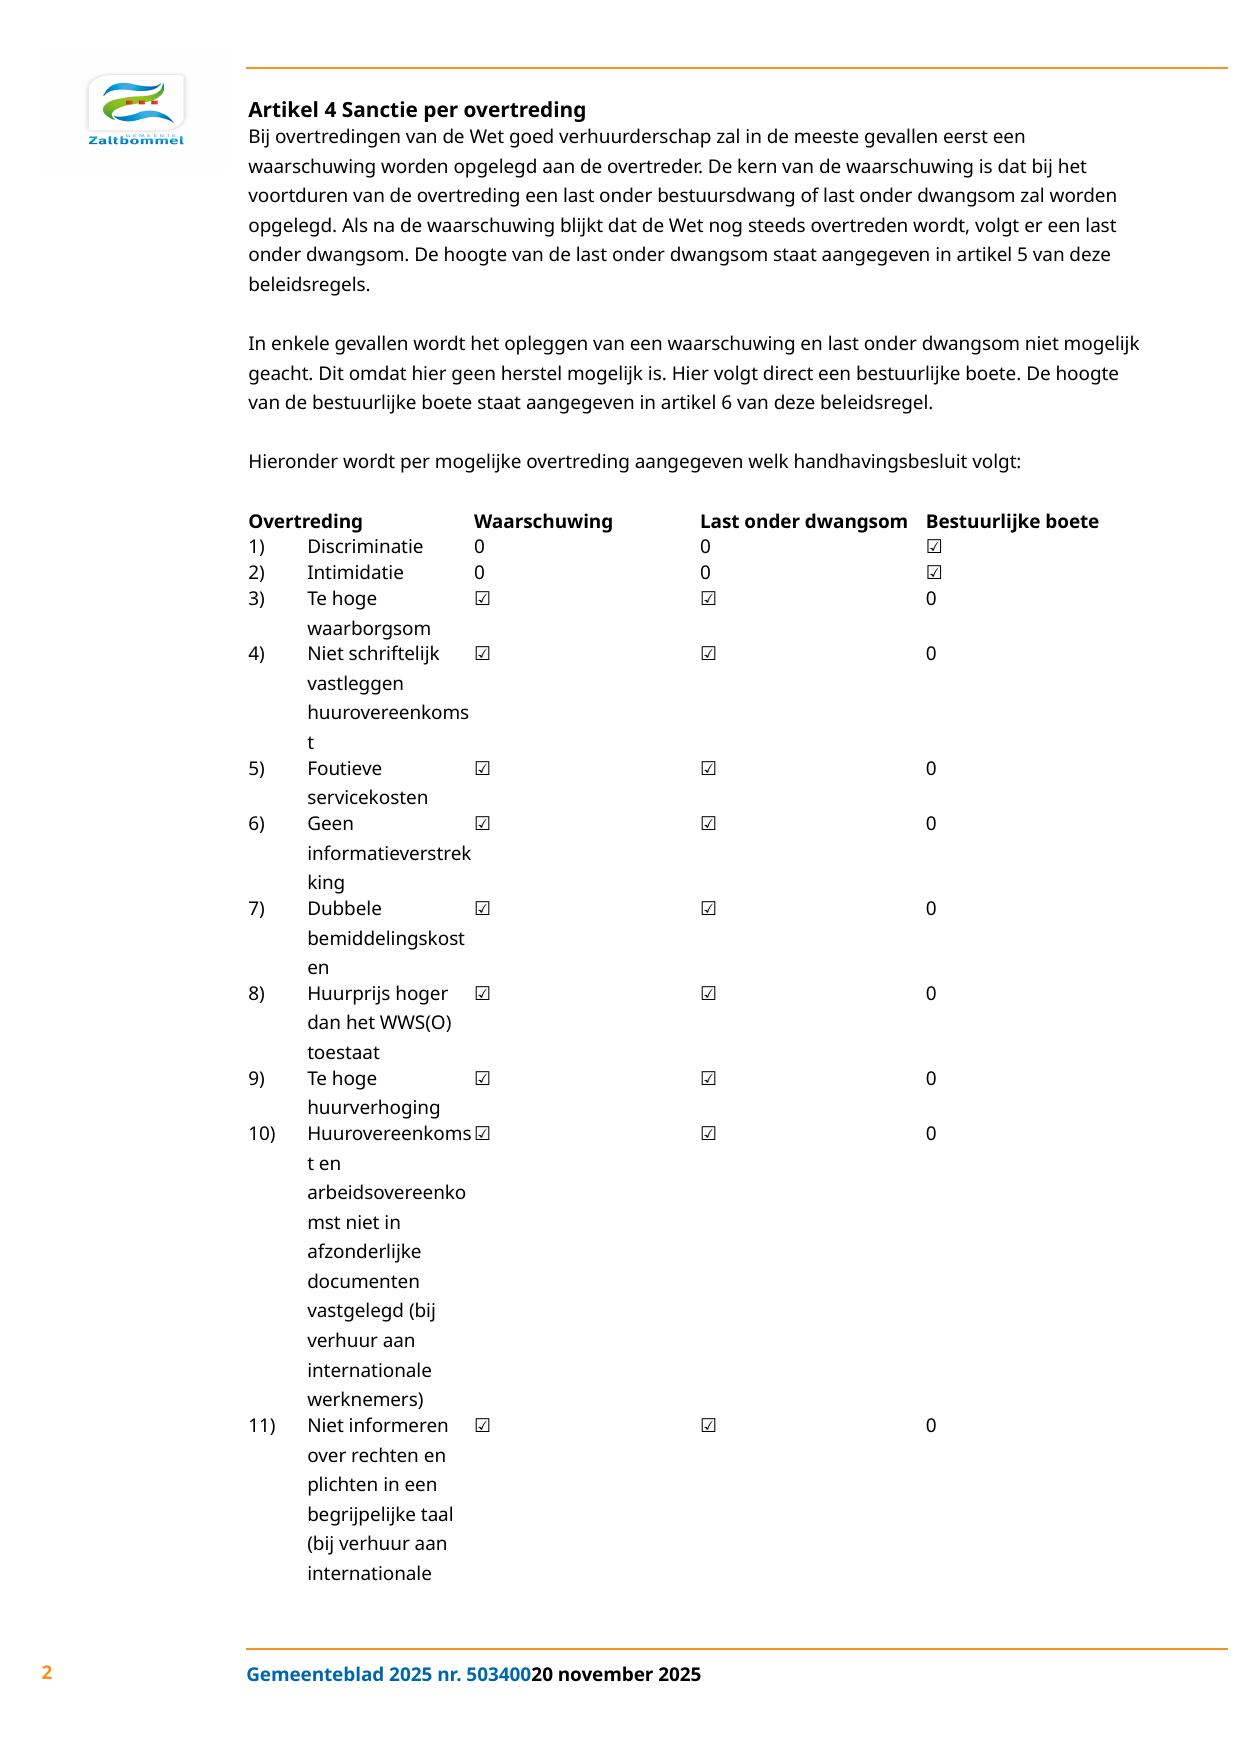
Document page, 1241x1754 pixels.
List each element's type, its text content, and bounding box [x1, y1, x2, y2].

table_cell Intimidatie [248, 559, 474, 585]
table_cell ☑ [474, 1065, 700, 1120]
table_cell ☑ [474, 640, 700, 755]
table_cell ☑ [474, 585, 700, 640]
table_header Overtreding [248, 508, 474, 534]
table_cell ☑ [700, 810, 926, 895]
table_cell ☑ [700, 1412, 926, 1586]
table_cell Niet informeren over rechten en plichten in een begrijpelijke taal (bij verhuur aan internationale [248, 1412, 474, 1586]
table_cell ☑ [474, 895, 700, 980]
table_cell 0 [926, 895, 1152, 980]
table_cell 0 [474, 534, 700, 559]
text Bij overtredingen van de Wet goed verhuurderschap zal in de meeste gevallen eerst een waarschuwing worden opgelegd aan de overtreder. De kern van de waarschuwing is dat bij het voortduren van de overtreding een last onder bestuursdwang of last onder dwangsom zal worden opgelegd. Als na de waarschuwing blijkt dat de Wet nog steeds overtreden wordt, volgt er een last onder dwangsom. De hoogte van de last onder dwangsom staat aangegeven in artikel 5 van deze beleidsregels. [248, 123, 1152, 297]
table_cell 0 [700, 534, 926, 559]
table_cell ☑ [700, 640, 926, 755]
table_cell 0 [926, 640, 1152, 755]
picture [41, 47, 231, 172]
table_cell 0 [474, 559, 700, 585]
table_cell ☑ [700, 1065, 926, 1120]
table_cell 0 [926, 1412, 1152, 1586]
table_cell Foutieve servicekosten [248, 755, 474, 810]
table_header Waarschuwing [474, 508, 700, 534]
table_cell 0 [700, 559, 926, 585]
table_cell 0 [926, 1065, 1152, 1120]
table_cell ☑ [474, 810, 700, 895]
table_header Last onder dwangsom [700, 508, 926, 534]
table_cell ☑ [474, 755, 700, 810]
table_cell Te hoge waarborgsom [248, 585, 474, 640]
table_cell ☑ [474, 1120, 700, 1412]
table_cell ☑ [700, 755, 926, 810]
table_cell 0 [926, 755, 1152, 810]
text In enkele gevallen wordt het opleggen van een waarschuwing en last onder dwangsom niet mogelijk geacht. Dit omdat hier geen herstel mogelijk is. Hier volgt direct een bestuurlijke boete. De hoogte van de bestuurlijke boete staat aangegeven in artikel 6 van deze beleidsregel. [248, 330, 1152, 415]
table_cell 0 [926, 585, 1152, 640]
table_cell Discriminatie [248, 534, 474, 559]
table_cell 0 [926, 1120, 1152, 1412]
table_cell Niet schriftelijk vastleggen huurovereenkomst [248, 640, 474, 755]
table_cell ☑ [474, 980, 700, 1065]
table_cell Te hoge huurverhoging [248, 1065, 474, 1120]
table_cell ☑ [926, 534, 1152, 559]
table_cell Huurovereenkomst en arbeidsovereenkomst niet in afzonderlijke documenten vastgelegd (bij verhuur aan internationale werknemers) [248, 1120, 474, 1412]
table_cell ☑ [700, 1120, 926, 1412]
table_cell Dubbele bemiddelingskosten [248, 895, 474, 980]
table_cell ☑ [474, 1412, 700, 1586]
table_cell ☑ [926, 559, 1152, 585]
table_cell Geen informatieverstrekking [248, 810, 474, 895]
table_cell 0 [926, 980, 1152, 1065]
table_cell 0 [926, 810, 1152, 895]
table_header Bestuurlijke boete [926, 508, 1152, 534]
text Hieronder wordt per mogelijke overtreding aangegeven welk handhavingsbesluit volgt: [248, 449, 1152, 474]
table_cell ☑ [700, 895, 926, 980]
table_cell Huurprijs hoger dan het WWS(O) toestaat [248, 980, 474, 1065]
table_cell ☑ [700, 585, 926, 640]
text Artikel 4 Sanctie per overtreding [248, 95, 1152, 123]
table_cell ☑ [700, 980, 926, 1065]
